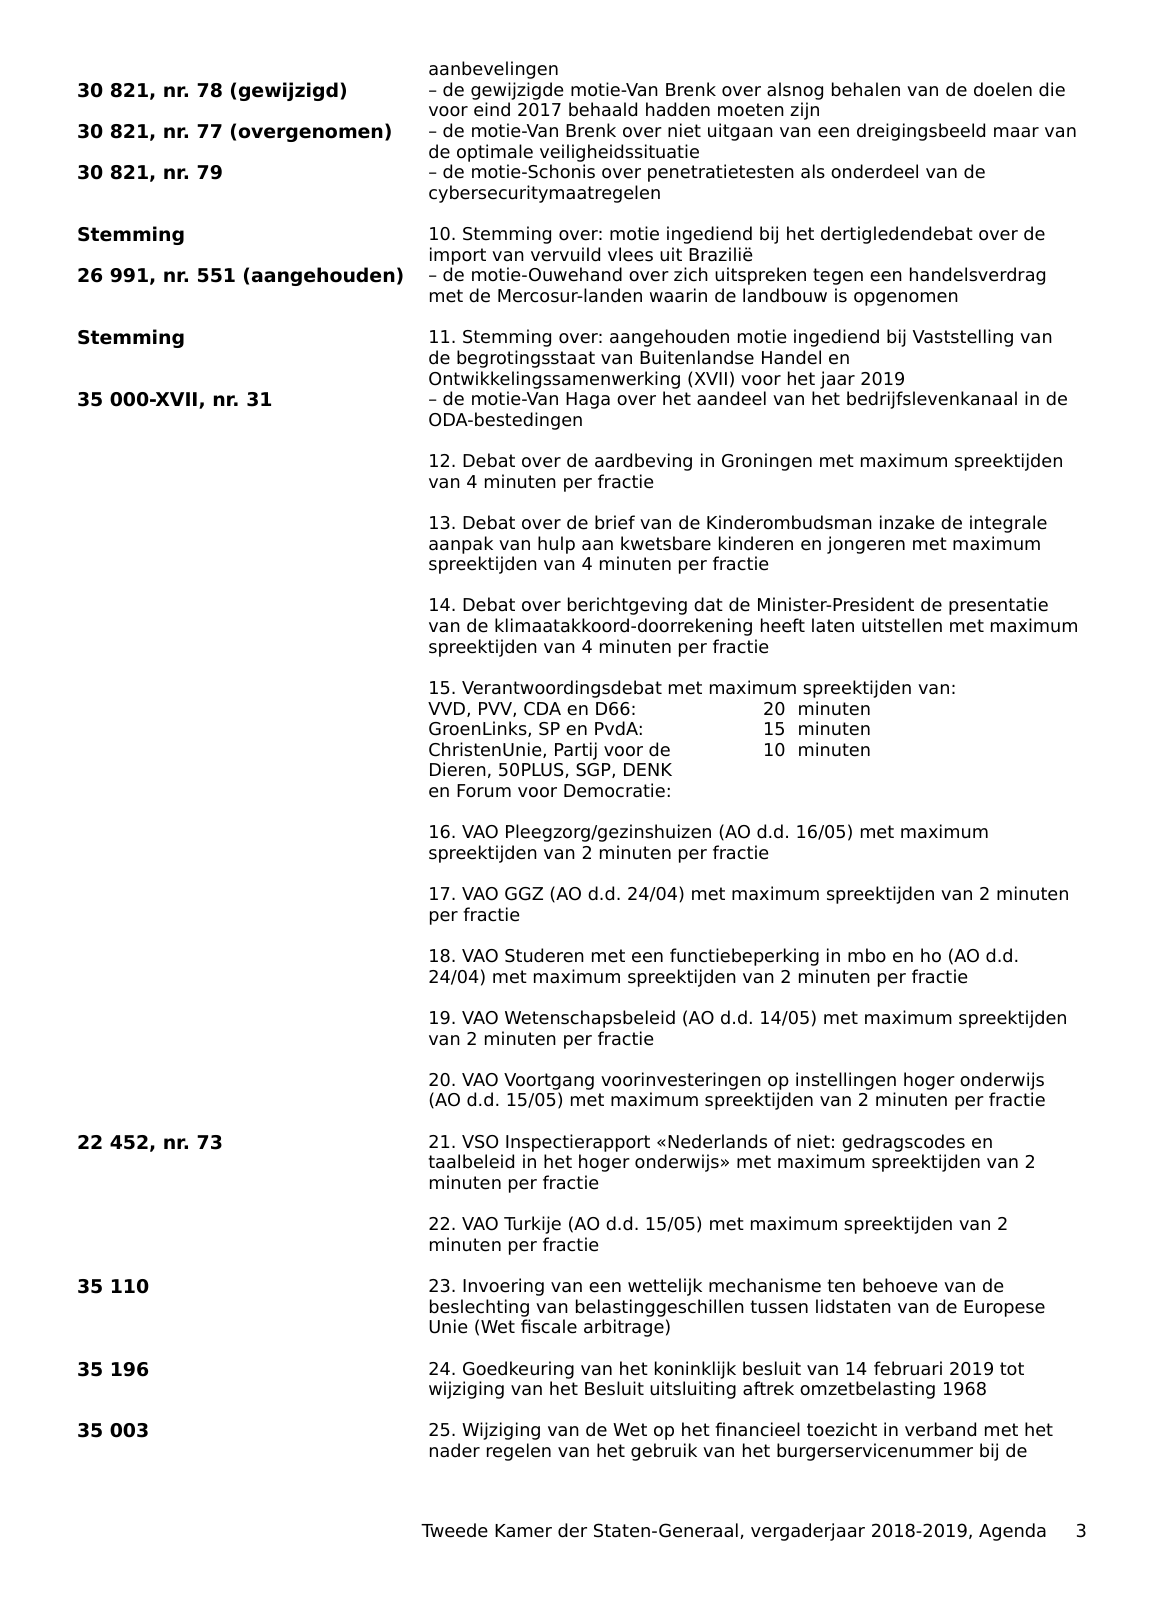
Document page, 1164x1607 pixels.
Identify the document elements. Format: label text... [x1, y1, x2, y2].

table_cell [77, 657, 404, 678]
table_cell [77, 1255, 404, 1276]
table_cell [77, 575, 404, 595]
table_cell [405, 802, 422, 822]
table_cell GroenLinks, SP en PvdA: [422, 719, 706, 740]
table_cell 17. VAO GGZ (AO d.d. 24/04) met maximum spreektijden van 2 minuten per fractie [422, 884, 1087, 925]
table_cell [422, 864, 1087, 884]
table_cell [77, 740, 404, 802]
table_cell 24. Goedkeuring van het koninklijk besluit van 14 februari 2019 tot wijziging van het Besluit uitsluiting aftrek omzetbelasting 1968 [422, 1359, 1087, 1400]
table_cell 20 [706, 699, 791, 719]
table_cell 20. VAO Voortgang voorinvesteringen op instellingen hoger onderwijs (AO d.d. 15/05) met maximum spreektijden van 2 minuten per fractie [422, 1070, 1087, 1111]
table_cell 30 821, nr. 78 (gewijzigd) [77, 80, 404, 121]
table_cell [77, 925, 404, 946]
table_cell [405, 307, 422, 327]
table_cell Stemming [77, 224, 404, 265]
table_cell 12. Debat over de aardbeving in Groningen met maximum spreektijden van 4 minuten per fractie [422, 451, 1087, 492]
table_cell aanbevelingen [422, 59, 1087, 80]
table_cell [405, 513, 422, 575]
table_cell [405, 265, 422, 307]
table_cell 22 452, nr. 73 [77, 1132, 404, 1193]
table_cell [405, 595, 422, 657]
table_cell [77, 1111, 404, 1132]
table_cell ChristenUnie, Partij voor de Dieren, 50PLUS, SGP, DENK en Forum voor Democratie: [422, 740, 706, 802]
table_cell minuten [791, 699, 1087, 719]
table_cell [77, 946, 404, 987]
table_cell [77, 492, 404, 513]
table_cell [405, 987, 422, 1008]
table_cell [405, 80, 422, 121]
table_cell [77, 1214, 404, 1255]
table_cell [77, 884, 404, 925]
table_cell – de motie-Ouwehand over zich uitspreken tegen een handelsverdrag met de Mercosur-landen waarin de landbouw is opgenomen [422, 265, 1087, 307]
table_cell [422, 1194, 1087, 1214]
table_cell [405, 925, 422, 946]
table_cell [405, 1359, 422, 1400]
table_cell [77, 513, 404, 575]
table_cell 30 821, nr. 77 (overgenomen) [77, 121, 404, 162]
table_cell [405, 224, 422, 265]
table_cell [405, 1008, 422, 1049]
table_cell [422, 492, 1087, 513]
table_cell [405, 946, 422, 987]
table_cell [791, 802, 1087, 822]
table_cell [405, 740, 422, 802]
table_cell [77, 430, 404, 451]
table_cell 21. VSO Inspectierapport «Nederlands of niet: gedragscodes en taalbeleid in het hoger onderwijs» met maximum spreektijden van 2 minuten per fractie [422, 1132, 1087, 1193]
table_cell – de gewijzigde motie-Van Brenk over alsnog behalen van de doelen die voor eind 2017 behaald hadden moeten zijn [422, 80, 1087, 121]
table_cell [405, 1049, 422, 1070]
table_cell [405, 864, 422, 884]
table_cell [405, 327, 422, 389]
table_cell [405, 657, 422, 678]
table_cell [422, 1111, 1087, 1132]
table_cell [405, 699, 422, 719]
table_cell [405, 1111, 422, 1132]
table_cell 10. Stemming over: motie ingediend bij het dertigledendebat over de import van vervuild vlees uit Brazilië [422, 224, 1087, 265]
table_cell Stemming [77, 327, 404, 389]
table_cell – de motie-Van Brenk over niet uitgaan van een dreigingsbeeld maar van de optimale veiligheidssituatie [422, 121, 1087, 162]
table_cell [405, 1132, 422, 1193]
table_cell [405, 430, 422, 451]
table_cell [405, 884, 422, 925]
table_cell 22. VAO Turkije (AO d.d. 15/05) met maximum spreektijden van 2 minuten per fractie [422, 1214, 1087, 1255]
table_cell [77, 1400, 404, 1420]
table_cell [405, 1255, 422, 1276]
table_cell [422, 1255, 1087, 1276]
table_cell [422, 430, 1087, 451]
table_cell [422, 925, 1087, 946]
table_cell [77, 719, 404, 740]
table_cell [405, 1400, 422, 1420]
table_cell [77, 595, 404, 657]
table_cell [77, 822, 404, 863]
table_cell [405, 1338, 422, 1358]
table_cell [405, 678, 422, 698]
table_cell [77, 678, 404, 698]
table_cell [405, 1070, 422, 1111]
table_cell [77, 1049, 404, 1070]
table_cell [77, 307, 404, 327]
table_cell – de motie-Schonis over penetratietesten als onderdeel van de cybersecuritymaatregelen [422, 162, 1087, 203]
table_cell [405, 719, 422, 740]
table_cell [405, 575, 422, 595]
table_cell [405, 1214, 422, 1255]
table_cell [77, 987, 404, 1008]
table_cell [422, 1400, 1087, 1420]
table_cell [77, 864, 404, 884]
table_cell [405, 1276, 422, 1338]
table_cell [405, 389, 422, 430]
table_cell 23. Invoering van een wettelijk mechanisme ten behoeve van de beslechting van belastinggeschillen tussen lidstaten van de Europese Unie (Wet fiscale arbitrage) [422, 1276, 1087, 1338]
table_cell 25. Wijziging van de Wet op het financieel toezicht in verband met het nader regelen van het gebruik van het burgerservicenummer bij de [422, 1420, 1087, 1462]
table_cell [77, 699, 404, 719]
table_cell 35 000-XVII, nr. 31 [77, 389, 404, 430]
table_cell 18. VAO Studeren met een functiebeperking in mbo en ho (AO d.d. 24/04) met maximum spreektijden van 2 minuten per fractie [422, 946, 1087, 987]
table_cell [405, 1194, 422, 1214]
table_cell [422, 204, 1087, 224]
table_cell [405, 1420, 422, 1462]
table_cell [422, 802, 706, 822]
table_cell minuten [791, 719, 1087, 740]
table_cell 15. Verantwoordingsdebat met maximum spreektijden van: [422, 678, 1087, 698]
table_cell [706, 802, 791, 822]
table_cell [422, 307, 1087, 327]
table_cell [77, 204, 404, 224]
table_cell [422, 657, 1087, 678]
table_cell [405, 121, 422, 162]
table_cell VVD, PVV, CDA en D66: [422, 699, 706, 719]
table_cell [77, 59, 404, 80]
table_cell [422, 575, 1087, 595]
table_cell 35 003 [77, 1420, 404, 1462]
table_cell 26 991, nr. 551 (aangehouden) [77, 265, 404, 307]
table_cell 13. Debat over de brief van de Kinderombudsman inzake de integrale aanpak van hulp aan kwetsbare kinderen en jongeren met maximum spreektijden van 4 minuten per fractie [422, 513, 1087, 575]
table_cell [405, 162, 422, 203]
table_cell 30 821, nr. 79 [77, 162, 404, 203]
table_cell [405, 59, 422, 80]
table_cell [77, 1338, 404, 1358]
table_cell [77, 451, 404, 492]
table_cell [422, 987, 1087, 1008]
table_cell [405, 492, 422, 513]
table_cell [77, 1070, 404, 1111]
table_cell [77, 1194, 404, 1214]
table_cell 15 [706, 719, 791, 740]
table_cell [422, 1049, 1087, 1070]
table_cell [422, 1338, 1087, 1358]
table_cell [77, 802, 404, 822]
table_cell 16. VAO Pleegzorg/gezinshuizen (AO d.d. 16/05) met maximum spreektijden van 2 minuten per fractie [422, 822, 1087, 863]
table_cell minuten [791, 740, 1087, 802]
table_cell – de motie-Van Haga over het aandeel van het bedrijfslevenkanaal in de ODA-bestedingen [422, 389, 1087, 430]
table_cell [405, 204, 422, 224]
table_cell [405, 451, 422, 492]
table_cell 35 110 [77, 1276, 404, 1338]
table_cell 35 196 [77, 1359, 404, 1400]
table_cell 10 [706, 740, 791, 802]
table_cell 14. Debat over berichtgeving dat de Minister-President de presentatie van de klimaatakkoord-doorrekening heeft laten uitstellen met maximum spreektijden van 4 minuten per fractie [422, 595, 1087, 657]
table_cell 19. VAO Wetenschapsbeleid (AO d.d. 14/05) met maximum spreektijden van 2 minuten per fractie [422, 1008, 1087, 1049]
table_cell 11. Stemming over: aangehouden motie ingediend bij Vaststelling van de begrotingsstaat van Buitenlandse Handel en Ontwikkelingssamenwerking (XVII) voor het jaar 2019 [422, 327, 1087, 389]
table_cell [405, 822, 422, 863]
table_cell [77, 1008, 404, 1049]
